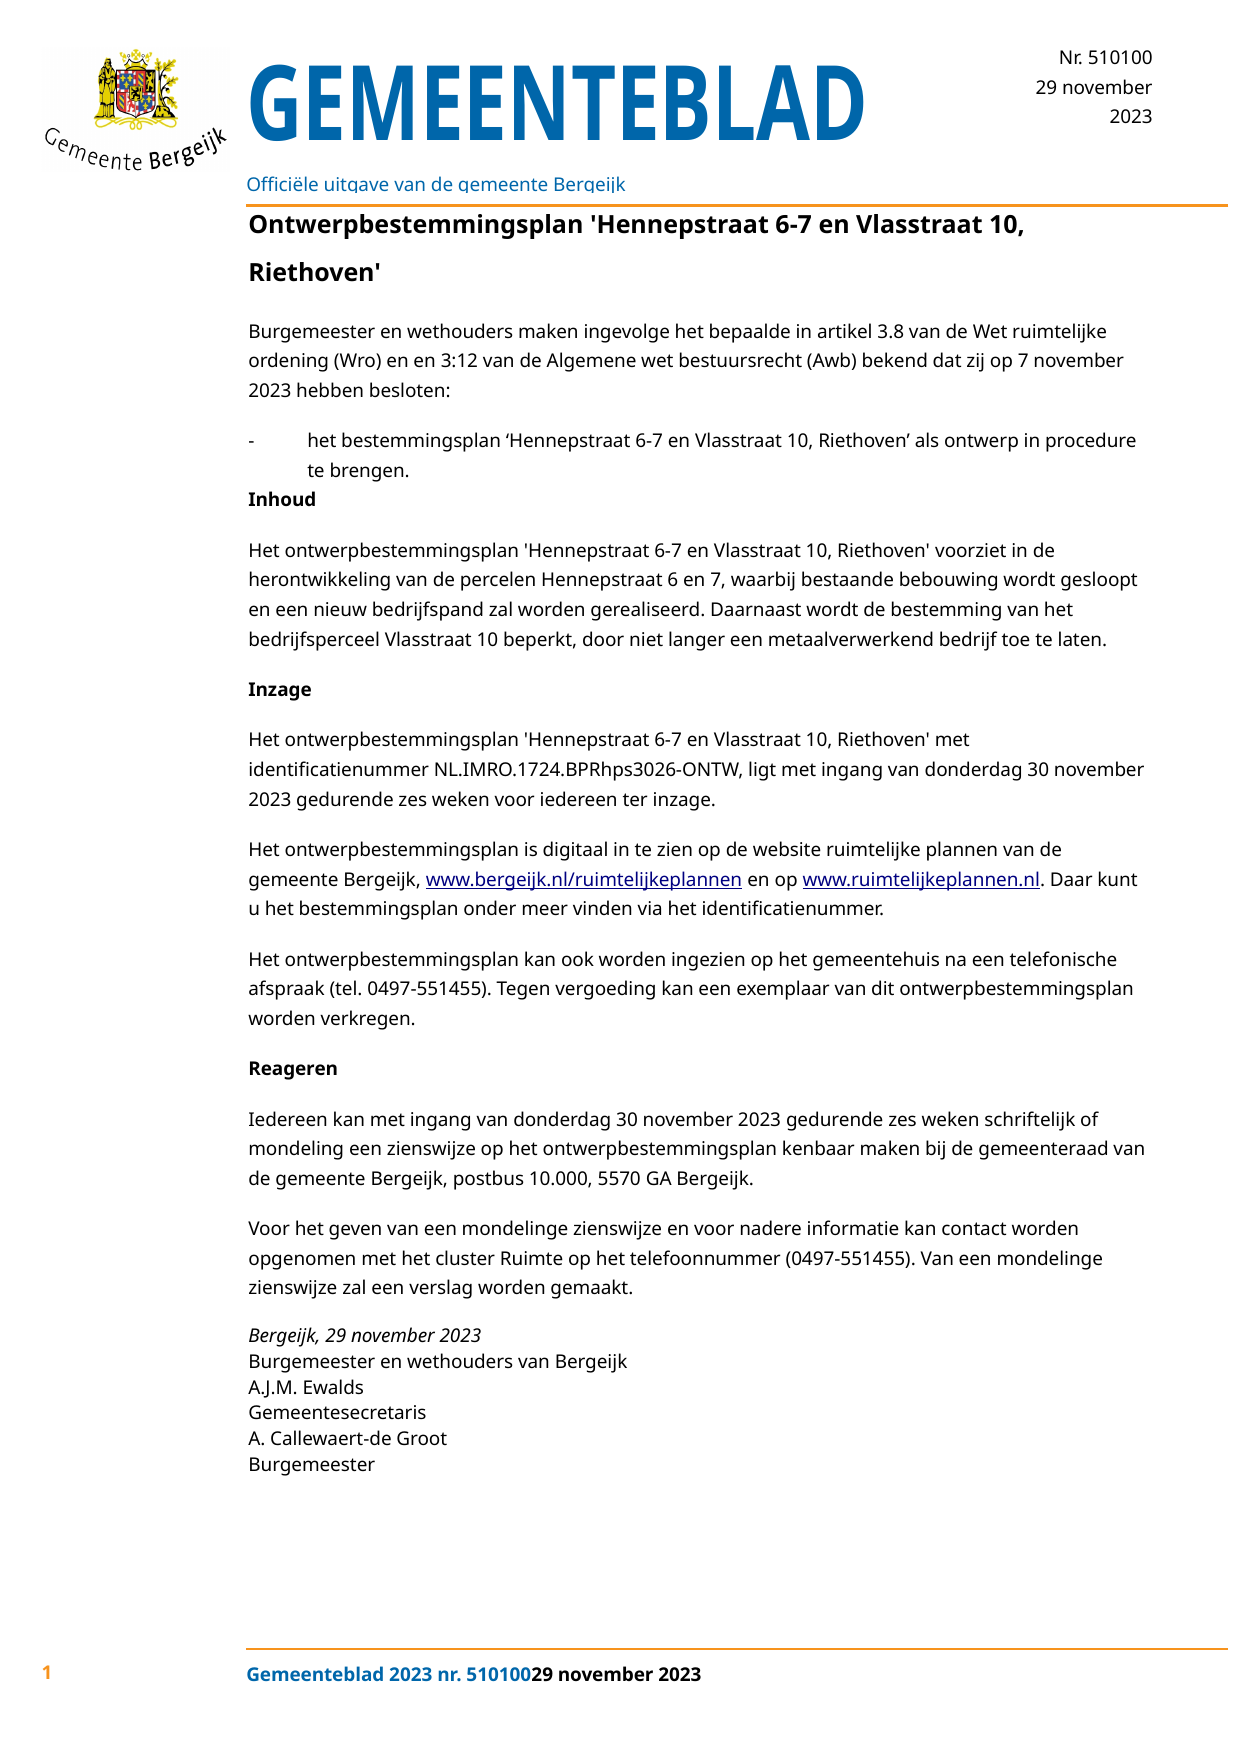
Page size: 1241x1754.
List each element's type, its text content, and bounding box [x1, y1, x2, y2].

text Voor het geven van een mondelinge zienswijze en voor nadere informatie kan contact worden opgenomen met het cluster Ruimte op het telefoonnummer (0497-551455). Van een mondelinge zienswijze zal een verslag worden gemaakt. [248, 1215, 1152, 1300]
text Burgemeester en wethouders maken ingevolge het bepaalde in artikel 3.8 van de Wet ruimtelijke ordening (Wro) en en 3:12 van de Algemene wet bestuursrecht (Awb) bekend dat zij op 7 november 2023 hebben besloten: [248, 318, 1152, 403]
list het bestemmingsplan ‘Hennepstraat 6-7 en Vlasstraat 10, Riethoven’ als ontwerp in procedure te brengen. [248, 427, 1152, 483]
text Burgemeester [248, 1451, 1152, 1477]
text Het ontwerpbestemmingsplan kan ook worden ingezien op het gemeentehuis na een telefonische afspraak (tel. 0497-551455). Tegen vergoeding kan een exemplaar van dit ontwerpbestemmingsplan worden verkregen. [248, 946, 1152, 1031]
text Gemeentesecretaris [248, 1399, 1152, 1425]
text A. Callewaert-de Groot [248, 1425, 1152, 1451]
text Het ontwerpbestemmingsplan 'Hennepstraat 6-7 en Vlasstraat 10, Riethoven' voorziet in de herontwikkeling van de percelen Hennepstraat 6 en 7, waarbij bestaande bebouwing wordt gesloopt en een nieuw bedrijfspand zal worden gerealiseerd. Daarnaast wordt de bestemming van het bedrijfsperceel Vlasstraat 10 beperkt, door niet langer een metaalverwerkend bedrijf toe te laten. [248, 537, 1152, 652]
text A.J.M. Ewalds [248, 1374, 1152, 1399]
text Inzage [248, 676, 1152, 702]
text Ontwerpbestemmingsplan 'Hennepstraat 6-7 en Vlasstraat 10, Riethoven' [248, 207, 1152, 288]
text Bergeijk, 29 november 2023 [248, 1322, 1152, 1348]
text Reageren [248, 1055, 1152, 1081]
text Inhoud [248, 487, 1152, 512]
picture [41, 47, 231, 172]
text Het ontwerpbestemmingsplan is digitaal in te zien op de website ruimtelijke plannen van de gemeente Bergeijk, www.bergeijk.nl/ruimtelijkeplannen en op www.ruimtelijkeplannen.nl. Daar kunt u het bestemmingsplan onder meer vinden via het identificatienummer. [248, 836, 1152, 921]
text Iedereen kan met ingang van donderdag 30 november 2023 gedurende zes weken schriftelijk of mondeling een zienswijze op het ontwerpbestemmingsplan kenbaar maken bij de gemeenteraad van de gemeente Bergeijk, postbus 10.000, 5570 GA Bergeijk. [248, 1106, 1152, 1191]
text Burgemeester en wethouders van Bergeijk [248, 1348, 1152, 1374]
text Het ontwerpbestemmingsplan 'Hennepstraat 6-7 en Vlasstraat 10, Riethoven' met identificatienummer NL.IMRO.1724.BPRhps3026-ONTW, ligt met ingang van donderdag 30 november 2023 gedurende zes weken voor iedereen ter inzage. [248, 727, 1152, 812]
